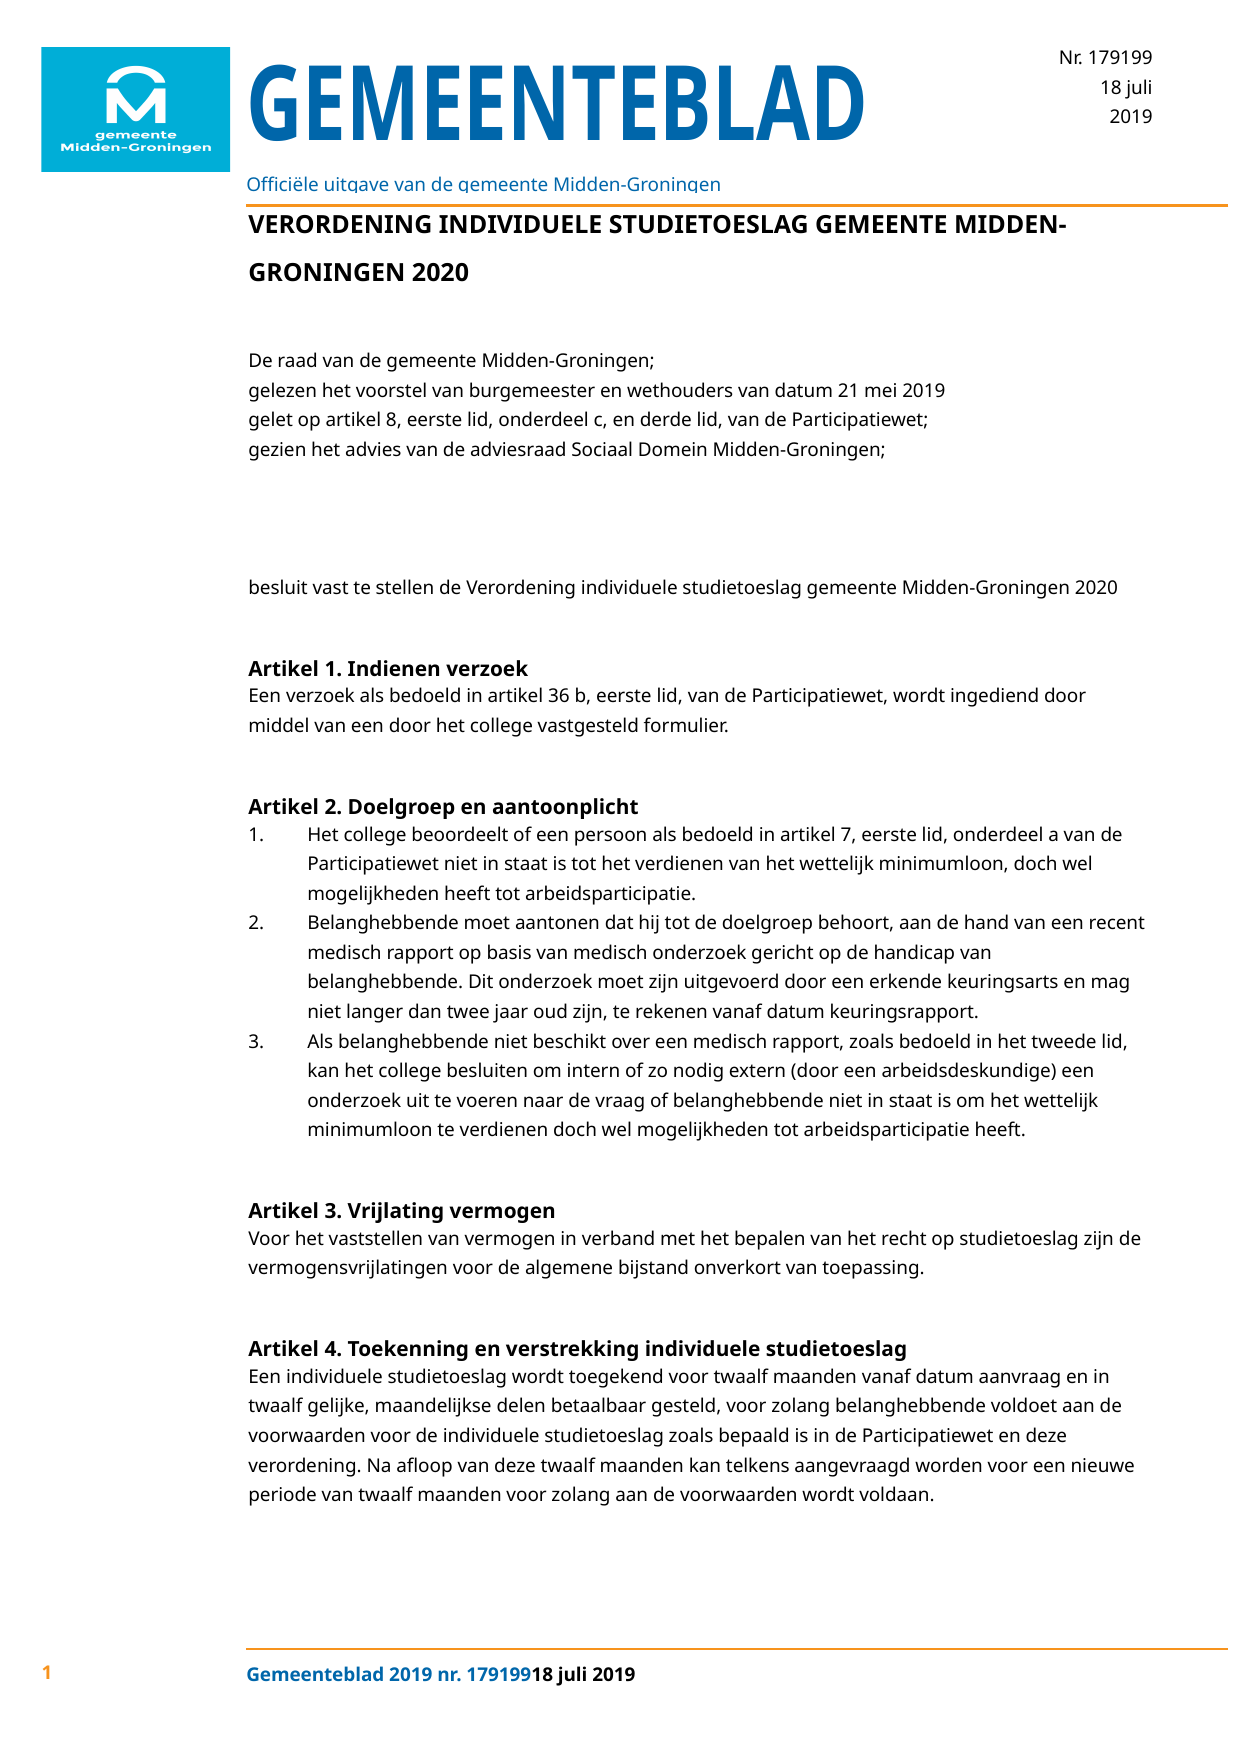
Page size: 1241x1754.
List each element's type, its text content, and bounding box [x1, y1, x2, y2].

text Een individuele studietoeslag wordt toegekend voor twaalf maanden vanaf datum aanvraag en in twaalf gelijke, maandelijkse delen betaalbaar gesteld, voor zolang belanghebbende voldoet aan de voorwaarden voor de individuele studietoeslag zoals bepaald is in de Participatiewet en deze verordening. Na afloop van deze twaalf maanden kan telkens aangevraagd worden voor een nieuwe periode van twaalf maanden voor zolang aan de voorwaarden wordt voldaan. [248, 1363, 1152, 1507]
text gezien het advies van de adviesraad Sociaal Domein Midden-Groningen; [248, 436, 1152, 462]
text De raad van de gemeente Midden-Groningen; [248, 347, 1152, 373]
text Artikel 2. Doelgroep en aantoonplicht [248, 792, 1152, 821]
text VERORDENING INDIVIDUELE STUDIETOESLAG GEMEENTE MIDDEN-GRONINGEN 2020 [248, 207, 1152, 288]
list Het college beoordeelt of een persoon als bedoeld in artikel 7, eerste lid, onderdeel a van de Participatiewet niet in staat is tot het verdienen van het wettelijk minimumloon, doch wel mogelijkheden heeft tot arbeidsparticipatie. [248, 821, 1152, 906]
picture [108, 66, 164, 82]
text Artikel 1. Indienen verzoek [248, 654, 1152, 683]
picture [107, 89, 165, 122]
list Als belanghebbende niet beschikt over een medisch rapport, zoals bedoeld in het tweede lid, kan het college besluiten om intern of zo nodig extern (door een arbeidsdeskundige) een onderzoek uit te voeren naar de vraag of belanghebbende niet in staat is om het wettelijk minimumloon te verdienen doch wel mogelijkheden tot arbeidsparticipatie heeft. [248, 1028, 1152, 1142]
text gelezen het voorstel van burgemeester en wethouders van datum 21 mei 2019 [248, 377, 1152, 403]
text gelet op artikel 8, eerste lid, onderdeel c, en derde lid, van de Participatiewet; [248, 407, 1152, 432]
text Een verzoek als bedoeld in artikel 36 b, eerste lid, van de Participatiewet, wordt ingediend door middel van een door het college vastgesteld formulier. [248, 683, 1152, 738]
text besluit vast te stellen de Verordening individuele studietoeslag gemeente Midden-Groningen 2020 [248, 574, 1152, 600]
picture [184, 146, 190, 153]
text Artikel 3. Vrijlating vermogen [248, 1197, 1152, 1225]
text Artikel 4. Toekenning en verstrekking individuele studietoeslag [248, 1334, 1152, 1363]
text Voor het vaststellen van vermogen in verband met het bepalen van het recht op studietoeslag zijn de vermogensvrijlatingen voor de algemene bijstand onverkort van toepassing. [248, 1225, 1152, 1280]
list Belanghebbende moet aantonen dat hij tot de doelgroep behoort, aan de hand van een recent medisch rapport op basis van medisch onderzoek gericht op de handicap van belanghebbende. Dit onderzoek moet zijn uitgevoerd door een erkende keuringsarts en mag niet langer dan twee jaar oud zijn, te rekenen vanaf datum keuringsrapport. [248, 909, 1152, 1024]
